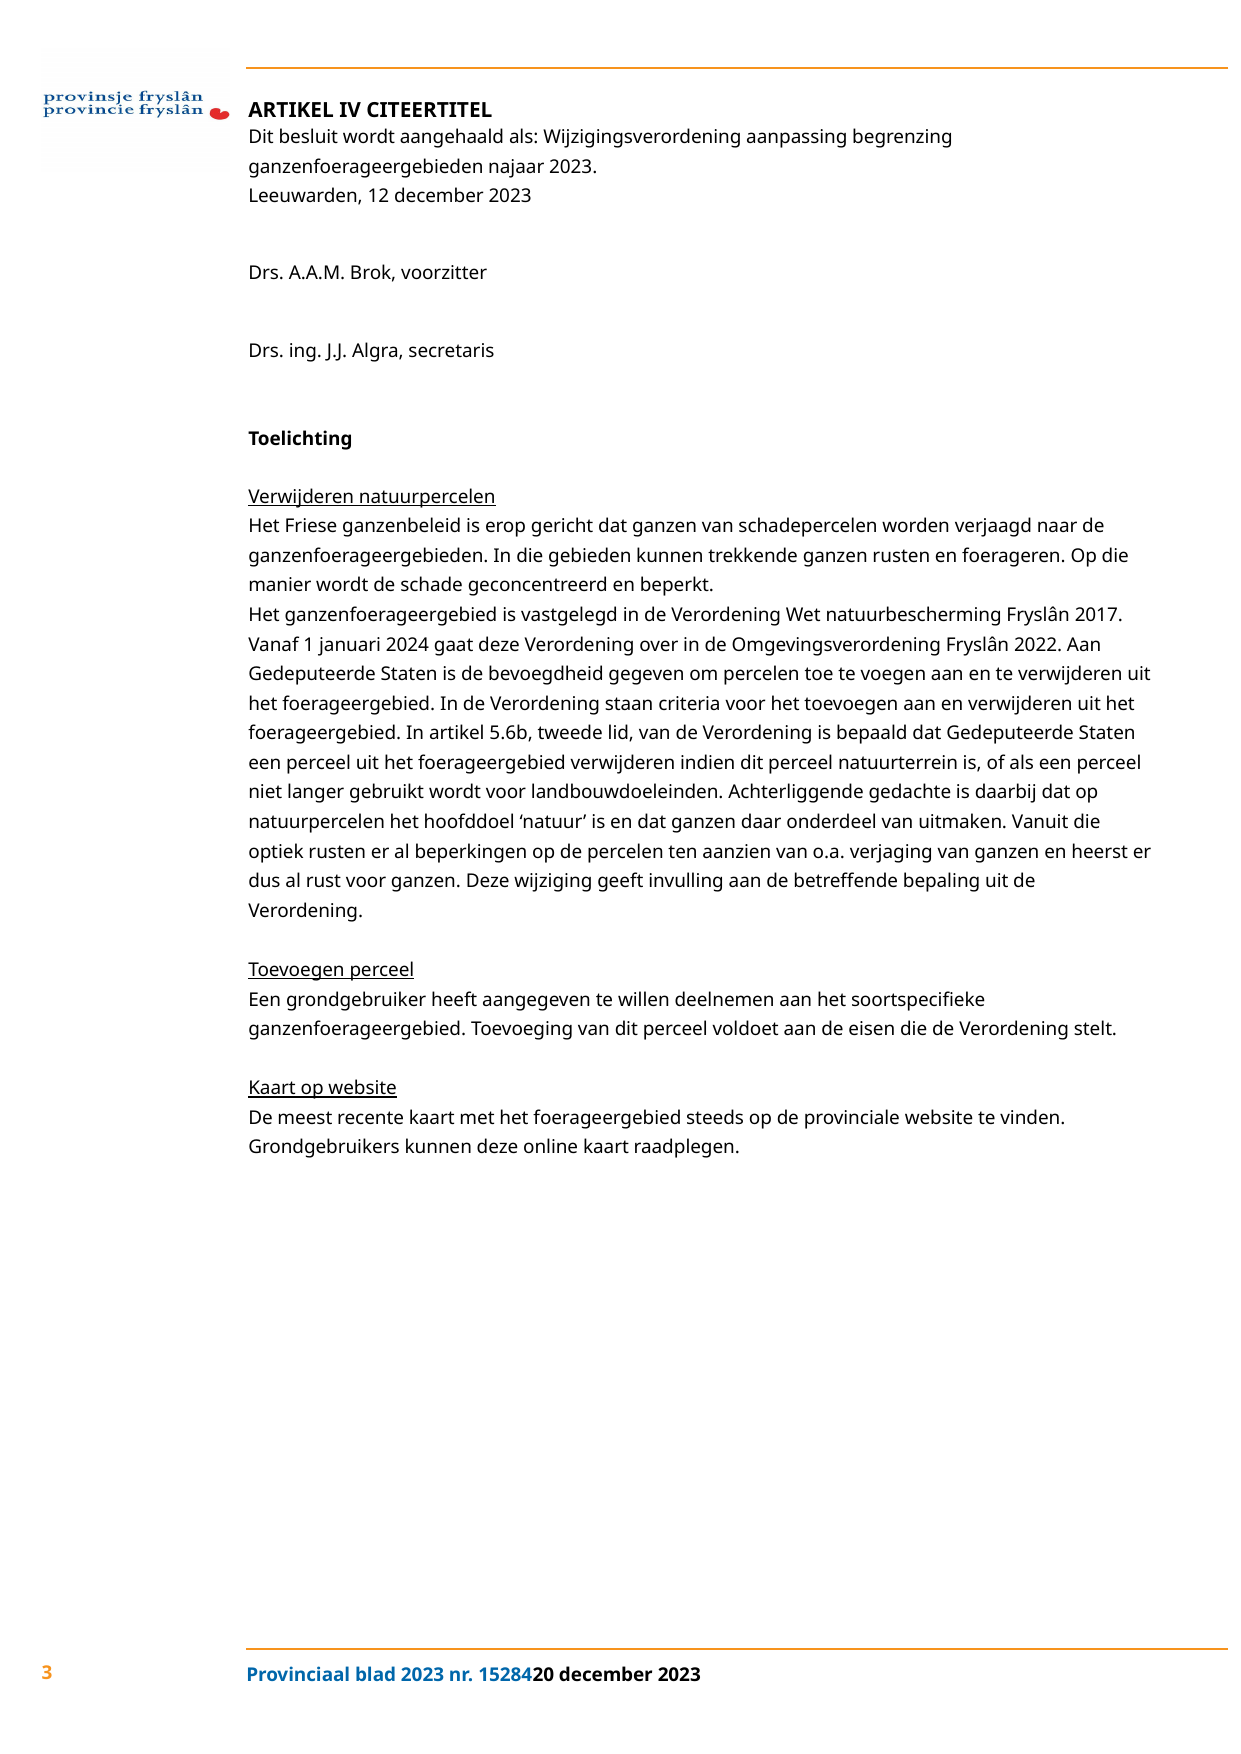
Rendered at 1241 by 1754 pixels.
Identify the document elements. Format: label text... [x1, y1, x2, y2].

text Leeuwarden, 12 december 2023 [248, 182, 1152, 208]
text Dit besluit wordt aangehaald als: Wijzigingsverordening aanpassing begrenzing ganzenfoerageergebieden najaar 2023. [248, 123, 1152, 178]
text Verwijderen natuurpercelen [248, 483, 1152, 508]
picture [41, 47, 231, 172]
text Toevoegen perceel [248, 956, 1152, 982]
text ARTIKEL IV CITEERTITEL [248, 95, 1152, 123]
text Toelichting [248, 414, 1152, 454]
text Drs. ing. J.J. Algra, secretaris [248, 337, 1152, 362]
text De meest recente kaart met het foerageergebied steeds op de provinciale website te vinden. Grondgebruikers kunnen deze online kaart raadplegen. [248, 1104, 1152, 1159]
text Kaart op website [248, 1074, 1152, 1100]
text Een grondgebruiker heeft aangegeven te willen deelnemen aan het soortspecifieke ganzenfoerageergebied. Toevoeging van dit perceel voldoet aan de eisen die de Verordening stelt. [248, 986, 1152, 1041]
text Het ganzenfoerageergebied is vastgelegd in de Verordening Wet natuurbescherming Fryslân 2017. Vanaf 1 januari 2024 gaat deze Verordening over in de Omgevingsverordening Fryslân 2022. Aan Gedeputeerde Staten is de bevoegdheid gegeven om percelen toe te voegen aan en te verwijderen uit het foerageergebied. In de Verordening staan criteria voor het toevoegen aan en verwijderen uit het foerageergebied. In artikel 5.6b, tweede lid, van de Verordening is bepaald dat Gedeputeerde Staten een perceel uit het foerageergebied verwijderen indien dit perceel natuurterrein is, of als een perceel niet langer gebruikt wordt voor landbouwdoeleinden. Achterliggende gedachte is daarbij dat op natuurpercelen het hoofddoel ‘natuur’ is en dat ganzen daar onderdeel van uitmaken. Vanuit die optiek rusten er al beperkingen op de percelen ten aanzien van o.a. verjaging van ganzen en heerst er dus al rust voor ganzen. Deze wijziging geeft invulling aan de betreffende bepaling uit de Verordening. [248, 601, 1152, 923]
text Drs. A.A.M. Brok, voorzitter [248, 259, 1152, 285]
text Het Friese ganzenbeleid is erop gericht dat ganzen van schadepercelen worden verjaagd naar de ganzenfoerageergebieden. In die gebieden kunnen trekkende ganzen rusten en foerageren. Op die manier wordt de schade geconcentreerd en beperkt. [248, 512, 1152, 597]
